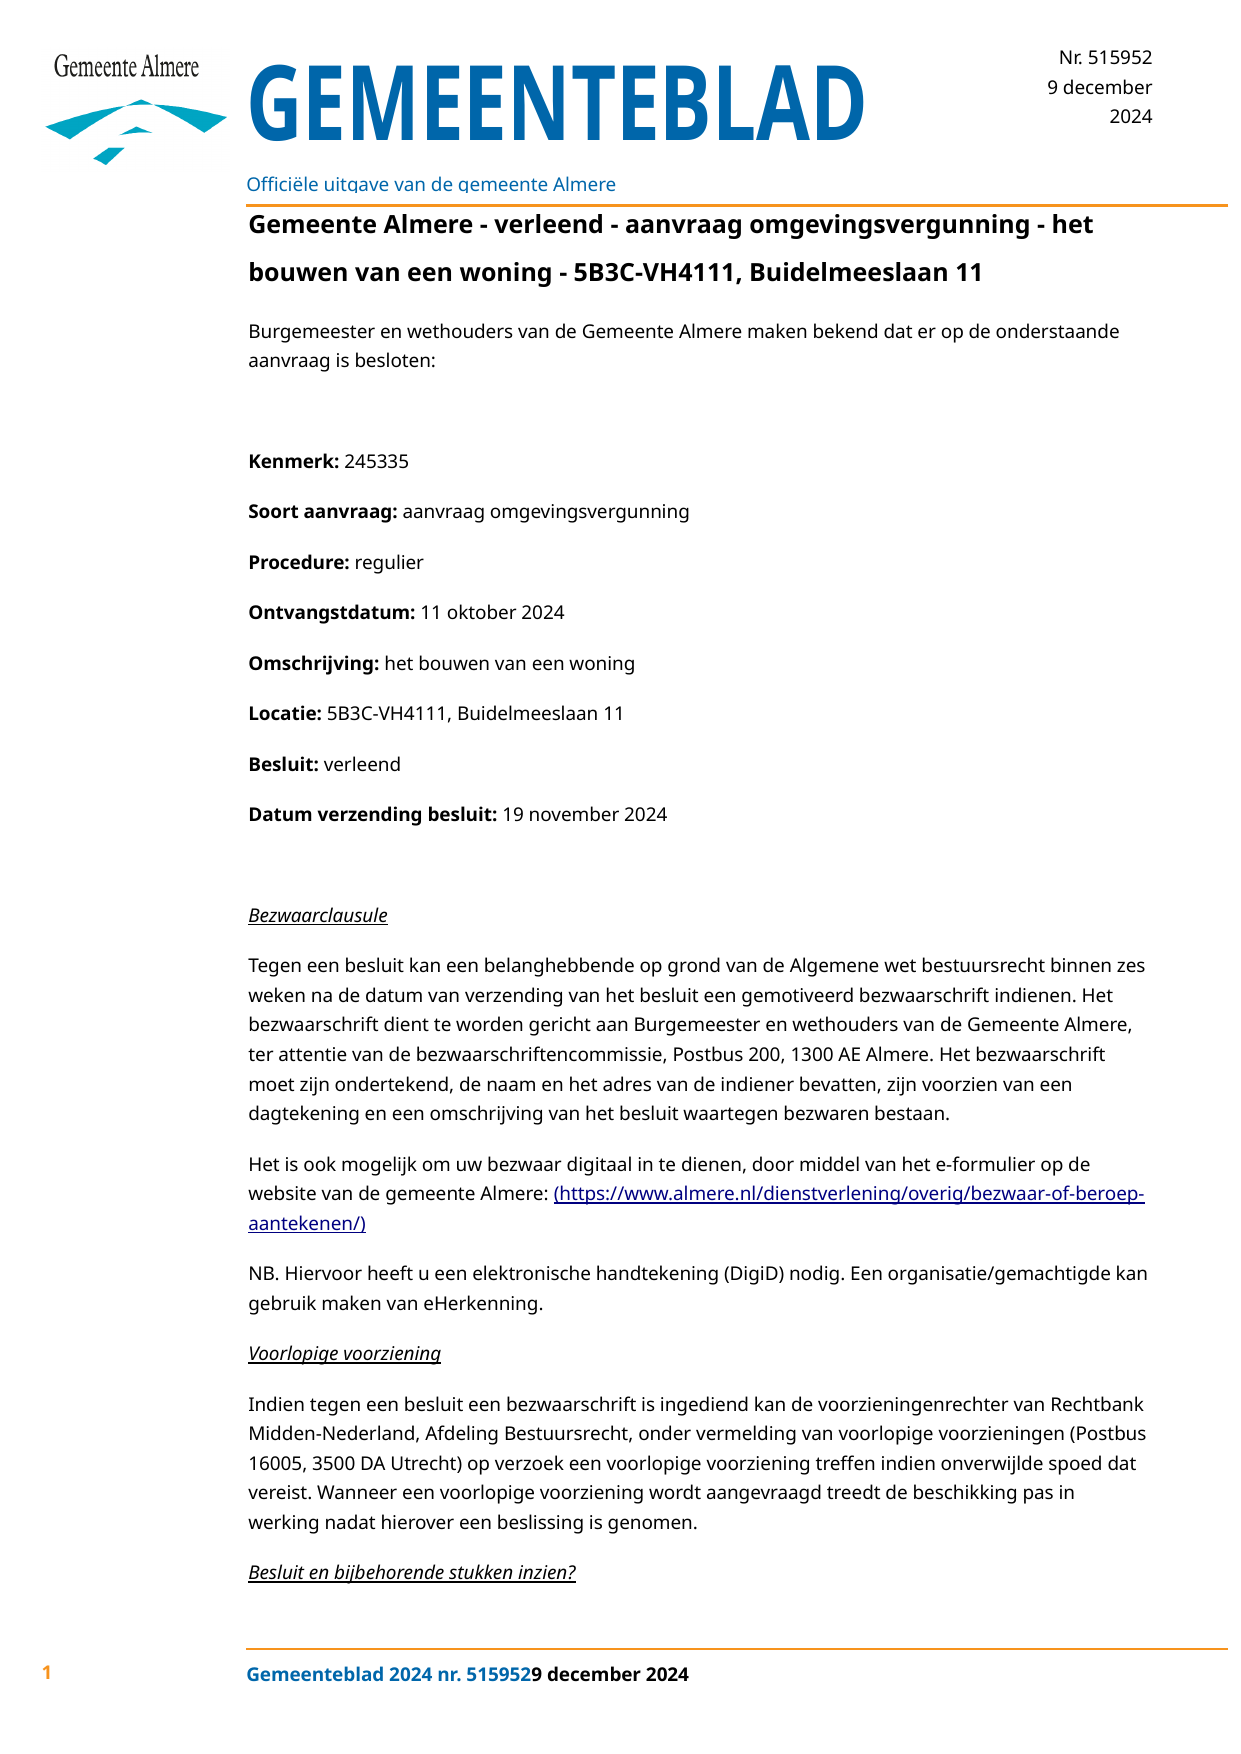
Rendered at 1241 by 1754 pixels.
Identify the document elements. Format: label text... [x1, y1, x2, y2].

text NB. Hiervoor heeft u een elektronische handtekening (DigiD) nodig. Een organisatie/gemachtigde kan gebruik maken van eHerkenning. [248, 1260, 1152, 1316]
text Kenmerk: 245335 [248, 448, 1152, 474]
text Bezwaarclausule [248, 902, 1152, 928]
picture [41, 47, 231, 172]
text Procedure: regulier [248, 549, 1152, 575]
text Gemeente Almere - verleend - aanvraag omgevingsvergunning - het bouwen van een woning - 5B3C-VH4111, Buidelmeeslaan 11 [248, 207, 1152, 288]
text Voorlopige voorziening [248, 1340, 1152, 1366]
text Locatie: 5B3C-VH4111, Buidelmeeslaan 11 [248, 700, 1152, 726]
text Datum verzending besluit: 19 november 2024 [248, 801, 1152, 827]
text Indien tegen een besluit een bezwaarschrift is ingediend kan de voorzieningenrechter van Rechtbank Midden-Nederland, Afdeling Bestuursrecht, onder vermelding van voorlopige voorzieningen (Postbus 16005, 3500 DA Utrecht) op verzoek een voorlopige voorziening treffen indien onverwijlde spoed dat vereist. Wanneer een voorlopige voorziening wordt aangevraagd treedt de beschikking pas in werking nadat hierover een beslissing is genomen. [248, 1391, 1152, 1535]
text Ontvangstdatum: 11 oktober 2024 [248, 599, 1152, 625]
text Besluit: verleend [248, 751, 1152, 777]
text Het is ook mogelijk om uw bezwaar digitaal in te dienen, door middel van het e-formulier op de website van de gemeente Almere: (https://www.almere.nl/dienstverlening/overig/bezwaar-of-beroep-aantekenen/) [248, 1151, 1152, 1236]
text Soort aanvraag: aanvraag omgevingsvergunning [248, 499, 1152, 524]
text Omschrijving: het bouwen van een woning [248, 650, 1152, 676]
text Besluit en bijbehorende stukken inzien? [248, 1559, 1152, 1585]
text Tegen een besluit kan een belanghebbende op grond van de Algemene wet bestuursrecht binnen zes weken na de datum van verzending van het besluit een gemotiveerd bezwaarschrift indienen. Het bezwaarschrift dient te worden gericht aan Burgemeester en wethouders van de Gemeente Almere, ter attentie van de bezwaarschriftencommissie, Postbus 200, 1300 AE Almere. Het bezwaarschrift moet zijn ondertekend, de naam en het adres van de indiener bevatten, zijn voorzien van een dagtekening en een omschrijving van het besluit waartegen bezwaren bestaan. [248, 952, 1152, 1126]
text Burgemeester en wethouders van de Gemeente Almere maken bekend dat er op de onderstaande aanvraag is besloten: [248, 318, 1152, 373]
